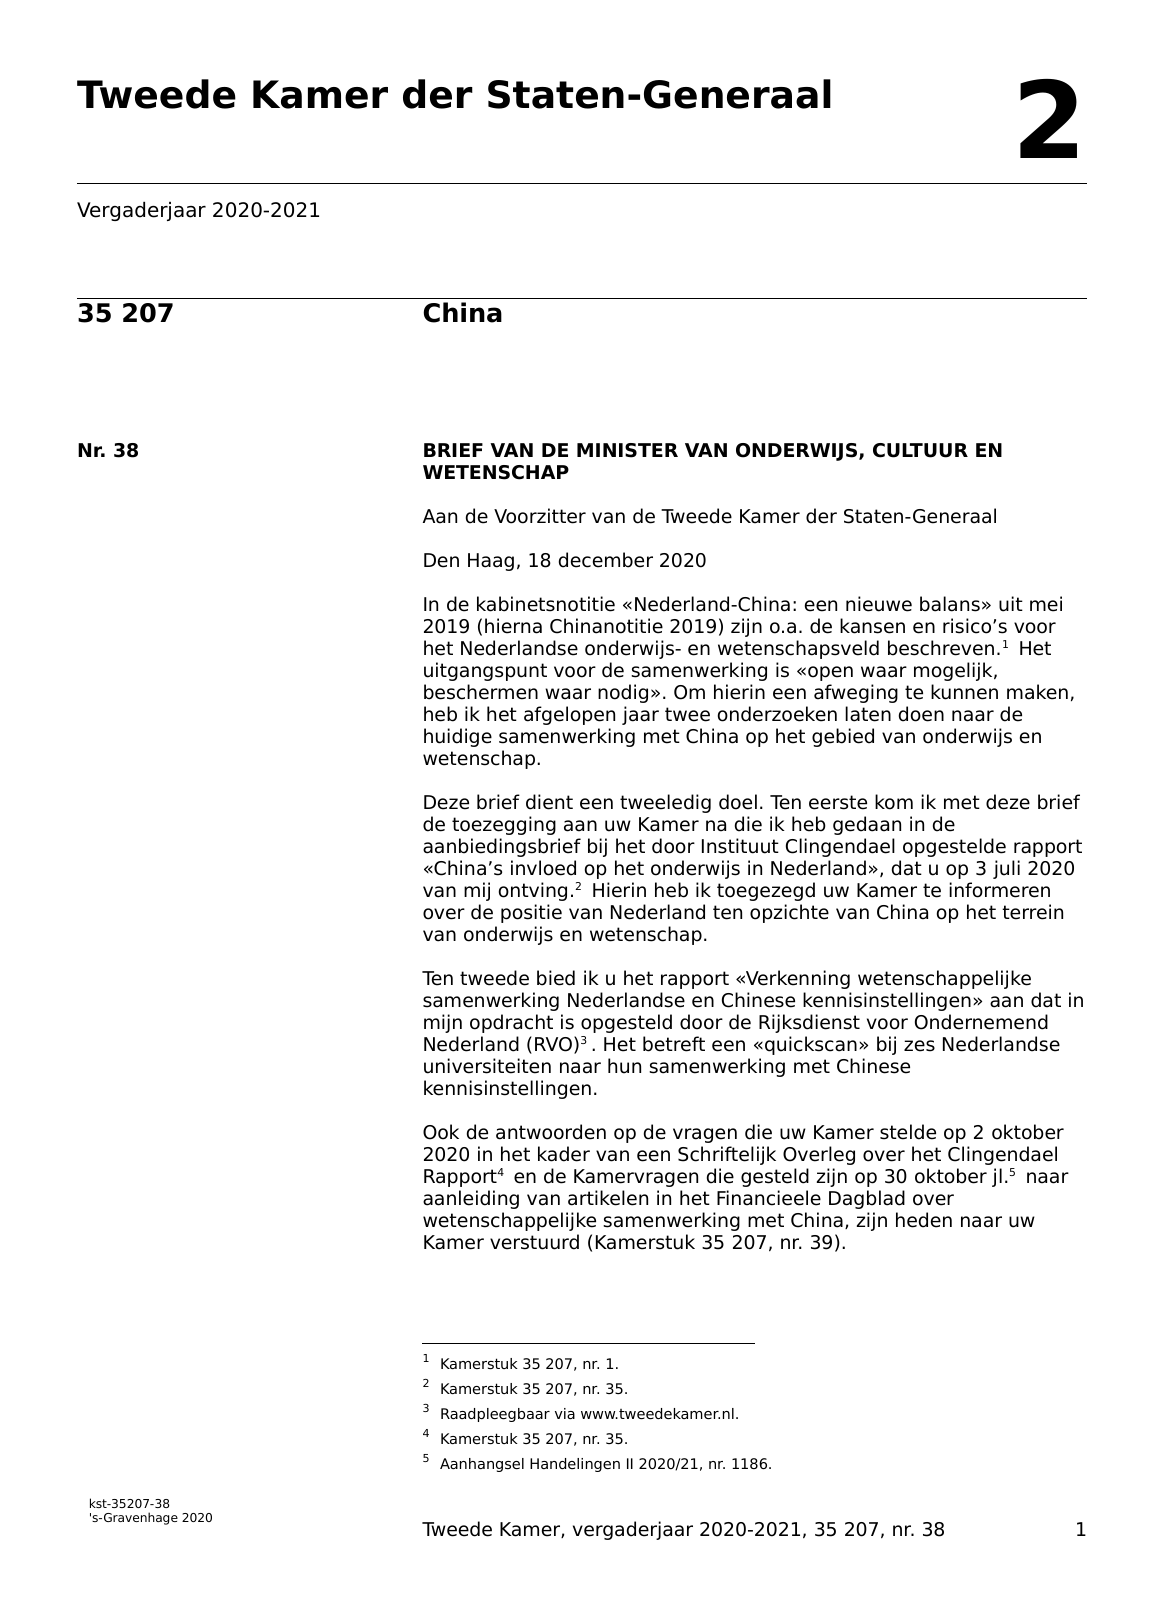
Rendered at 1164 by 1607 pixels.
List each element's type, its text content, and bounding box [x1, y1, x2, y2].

text Kamerstuk 35 207, nr. 1. [422, 1352, 1087, 1374]
text Raadpleegbaar via www.tweedekamer.nl. [422, 1402, 1087, 1424]
text Aan de Voorzitter van de Tweede Kamer der Staten-Generaal [422, 506, 1087, 528]
text Deze brief dient een tweeledig doel. Ten eerste kom ik met deze brief de toezegging aan uw Kamer na die ik heb gedaan in de aanbiedingsbrief bij het door Instituut Clingendael opgestelde rapport «China’s invloed op het onderwijs in Nederland», dat u op 3 juli 2020 van mij ontving. Hierin heb ik toegezegd uw Kamer te informeren over de positie van Nederland ten opzichte van China op het terrein van onderwijs en wetenschap. [422, 792, 1087, 946]
text Aanhangsel Handelingen II 2020/21, nr. 1186. [422, 1452, 1087, 1474]
text Ook de antwoorden op de vragen die uw Kamer stelde op 2 oktober 2020 in het kader van een Schriftelijk Overleg over het Clingendael Rapport en de Kamervragen die gesteld zijn op 30 oktober jl. naar aanleiding van artikelen in het Financieele Dagblad over wetenschappelijke samenwerking met China, zijn heden naar uw Kamer verstuurd (Kamerstuk 35 207, nr. 39). [422, 1122, 1087, 1254]
text kst-35207-38 [88, 1497, 323, 1511]
text Kamerstuk 35 207, nr. 35. [422, 1427, 1087, 1449]
text 's-Gravenhage 2020 [88, 1511, 323, 1525]
text Den Haag, 18 december 2020 [422, 550, 1087, 572]
text Ten tweede bied ik u het rapport «Verkenning wetenschappelijke samenwerking Nederlandse en Chinese kennisinstellingen» aan dat in mijn opdracht is opgesteld door de Rijksdienst voor Ondernemend Nederland (RVO). Het betreft een «quickscan» bij zes Nederlandse universiteiten naar hun samenwerking met Chinese kennisinstellingen. [422, 968, 1087, 1100]
table_header Tweede Kamer der Staten-Generaal [77, 59, 886, 183]
subtitle 35 207 China [77, 299, 1087, 329]
subtitle Nr. 38 BRIEF VAN DE MINISTER VAN ONDERWIJS, CULTUUR EN WETENSCHAP [77, 440, 1087, 484]
table_cell Vergaderjaar 2020-2021 [77, 184, 1087, 298]
text Kamerstuk 35 207, nr. 35. [422, 1377, 1087, 1399]
text In de kabinetsnotitie «Nederland-China: een nieuwe balans» uit mei 2019 (hierna Chinanotitie 2019) zijn o.a. de kansen en risico’s voor het Nederlandse onderwijs- en wetenschapsveld beschreven. Het uitgangspunt voor de samenwerking is «open waar mogelijk, beschermen waar nodig». Om hierin een afweging te kunnen maken, heb ik het afgelopen jaar twee onderzoeken laten doen naar de huidige samenwerking met China op het gebied van onderwijs en wetenschap. [422, 594, 1087, 770]
table_header 2 [886, 59, 1087, 183]
